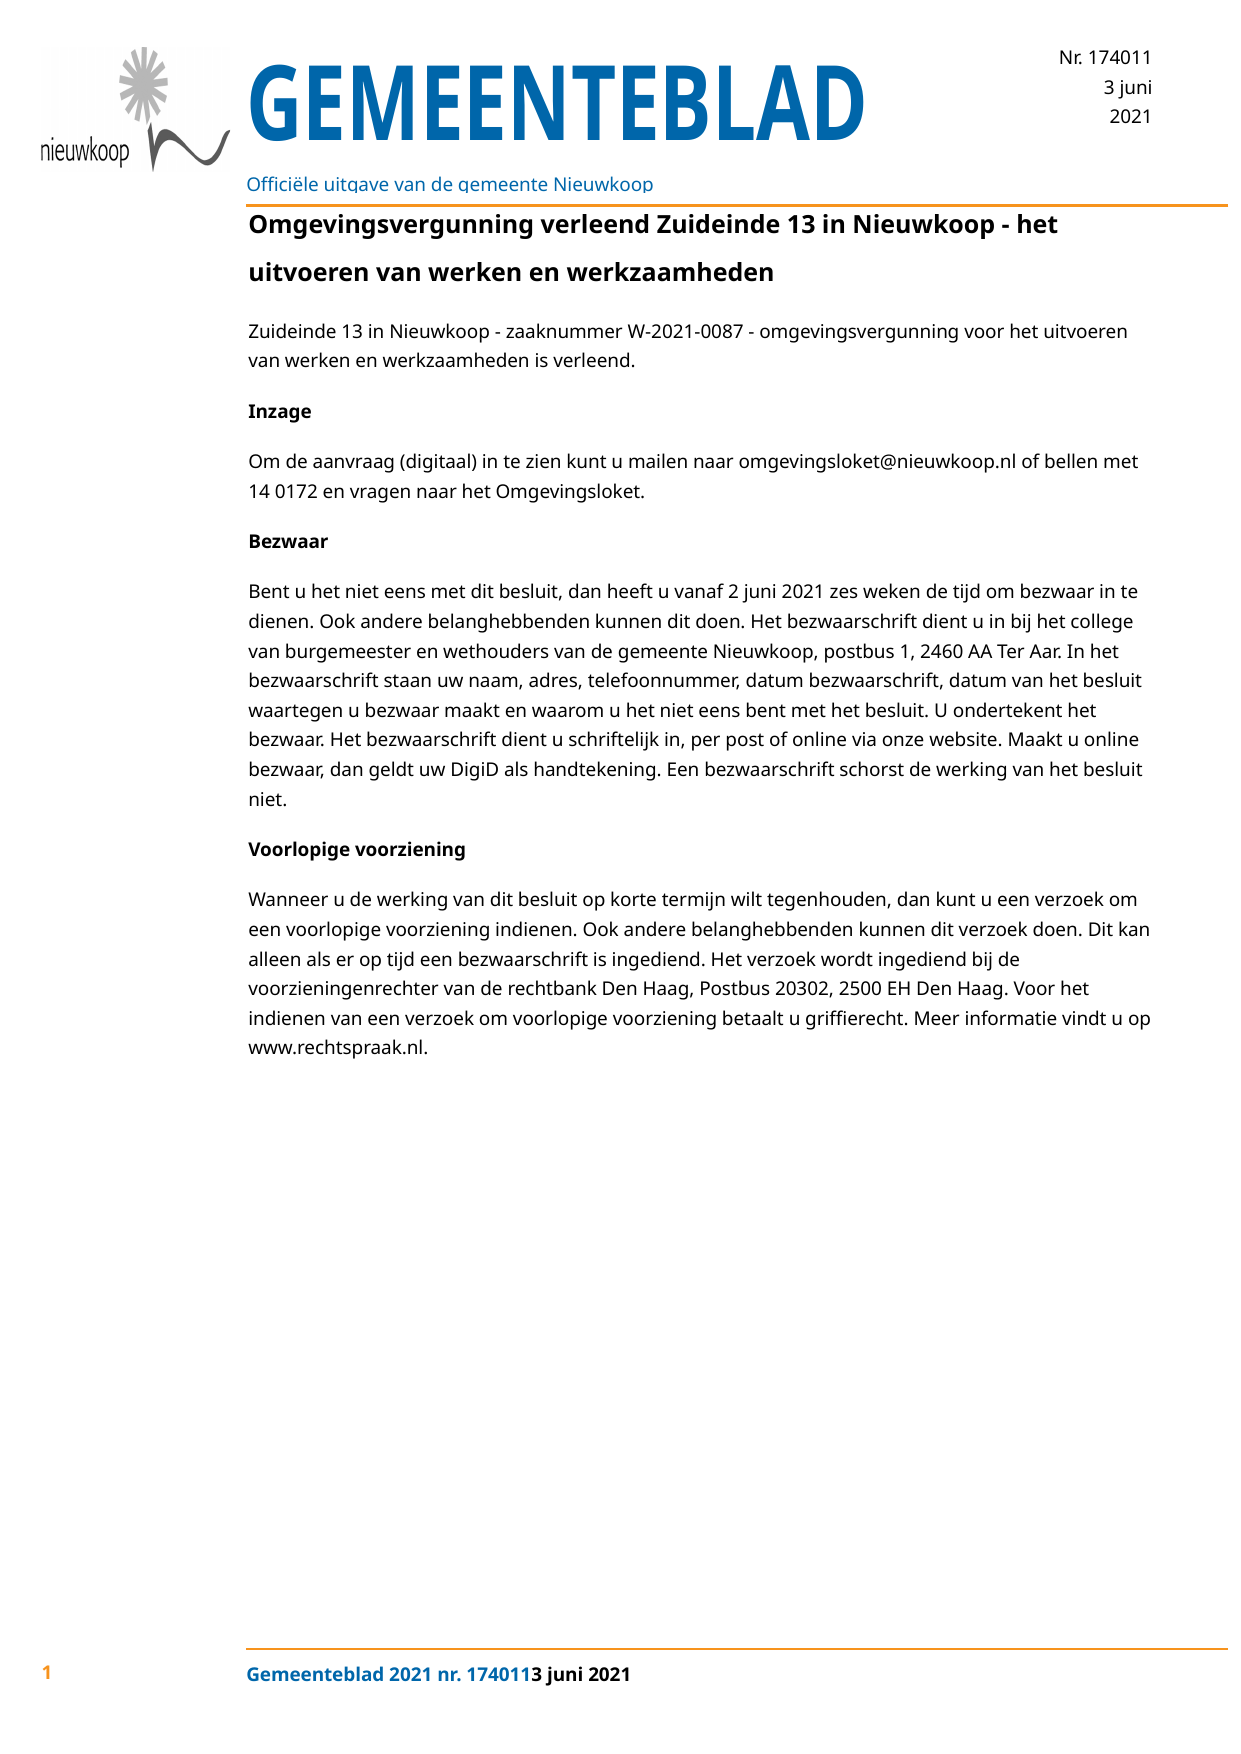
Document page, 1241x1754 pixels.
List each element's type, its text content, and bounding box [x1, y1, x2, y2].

text Voorlopige voorziening [248, 836, 1152, 862]
text Omgevingsvergunning verleend Zuideinde 13 in Nieuwkoop - het uitvoeren van werken en werkzaamheden [248, 207, 1152, 288]
text Zuideinde 13 in Nieuwkoop - zaaknummer W-2021-0087 - omgevingsvergunning voor het uitvoeren van werken en werkzaamheden is verleend. [248, 318, 1152, 373]
text Wanneer u de werking van dit besluit op korte termijn wilt tegenhouden, dan kunt u een verzoek om een voorlopige voorziening indienen. Ook andere belanghebbenden kunnen dit verzoek doen. Dit kan alleen als er op tijd een bezwaarschrift is ingediend. Het verzoek wordt ingediend bij de voorzieningenrechter van de rechtbank Den Haag, Postbus 20302, 2500 EH Den Haag. Voor het indienen van een verzoek om voorlopige voorziening betaalt u griffierecht. Meer informatie vindt u op www.rechtspraak.nl. [248, 887, 1152, 1060]
picture [41, 47, 231, 172]
text Om de aanvraag (digitaal) in te zien kunt u mailen naar omgevingsloket@nieuwkoop.nl of bellen met 14 0172 en vragen naar het Omgevingsloket. [248, 448, 1152, 504]
text Inzage [248, 398, 1152, 424]
text Bent u het niet eens met dit besluit, dan heeft u vanaf 2 juni 2021 zes weken de tijd om bezwaar in te dienen. Ook andere belanghebbenden kunnen dit doen. Het bezwaarschrift dient u in bij het college van burgemeester en wethouders van de gemeente Nieuwkoop, postbus 1, 2460 AA Ter Aar. In het bezwaarschrift staan uw naam, adres, telefoonnummer, datum bezwaarschrift, datum van het besluit waartegen u bezwaar maakt en waarom u het niet eens bent met het besluit. U ondertekent het bezwaar. Het bezwaarschrift dient u schriftelijk in, per post of online via onze website. Maakt u online bezwaar, dan geldt uw DigiD als handtekening. Een bezwaarschrift schorst de werking van het besluit niet. [248, 579, 1152, 812]
text Bezwaar [248, 528, 1152, 554]
